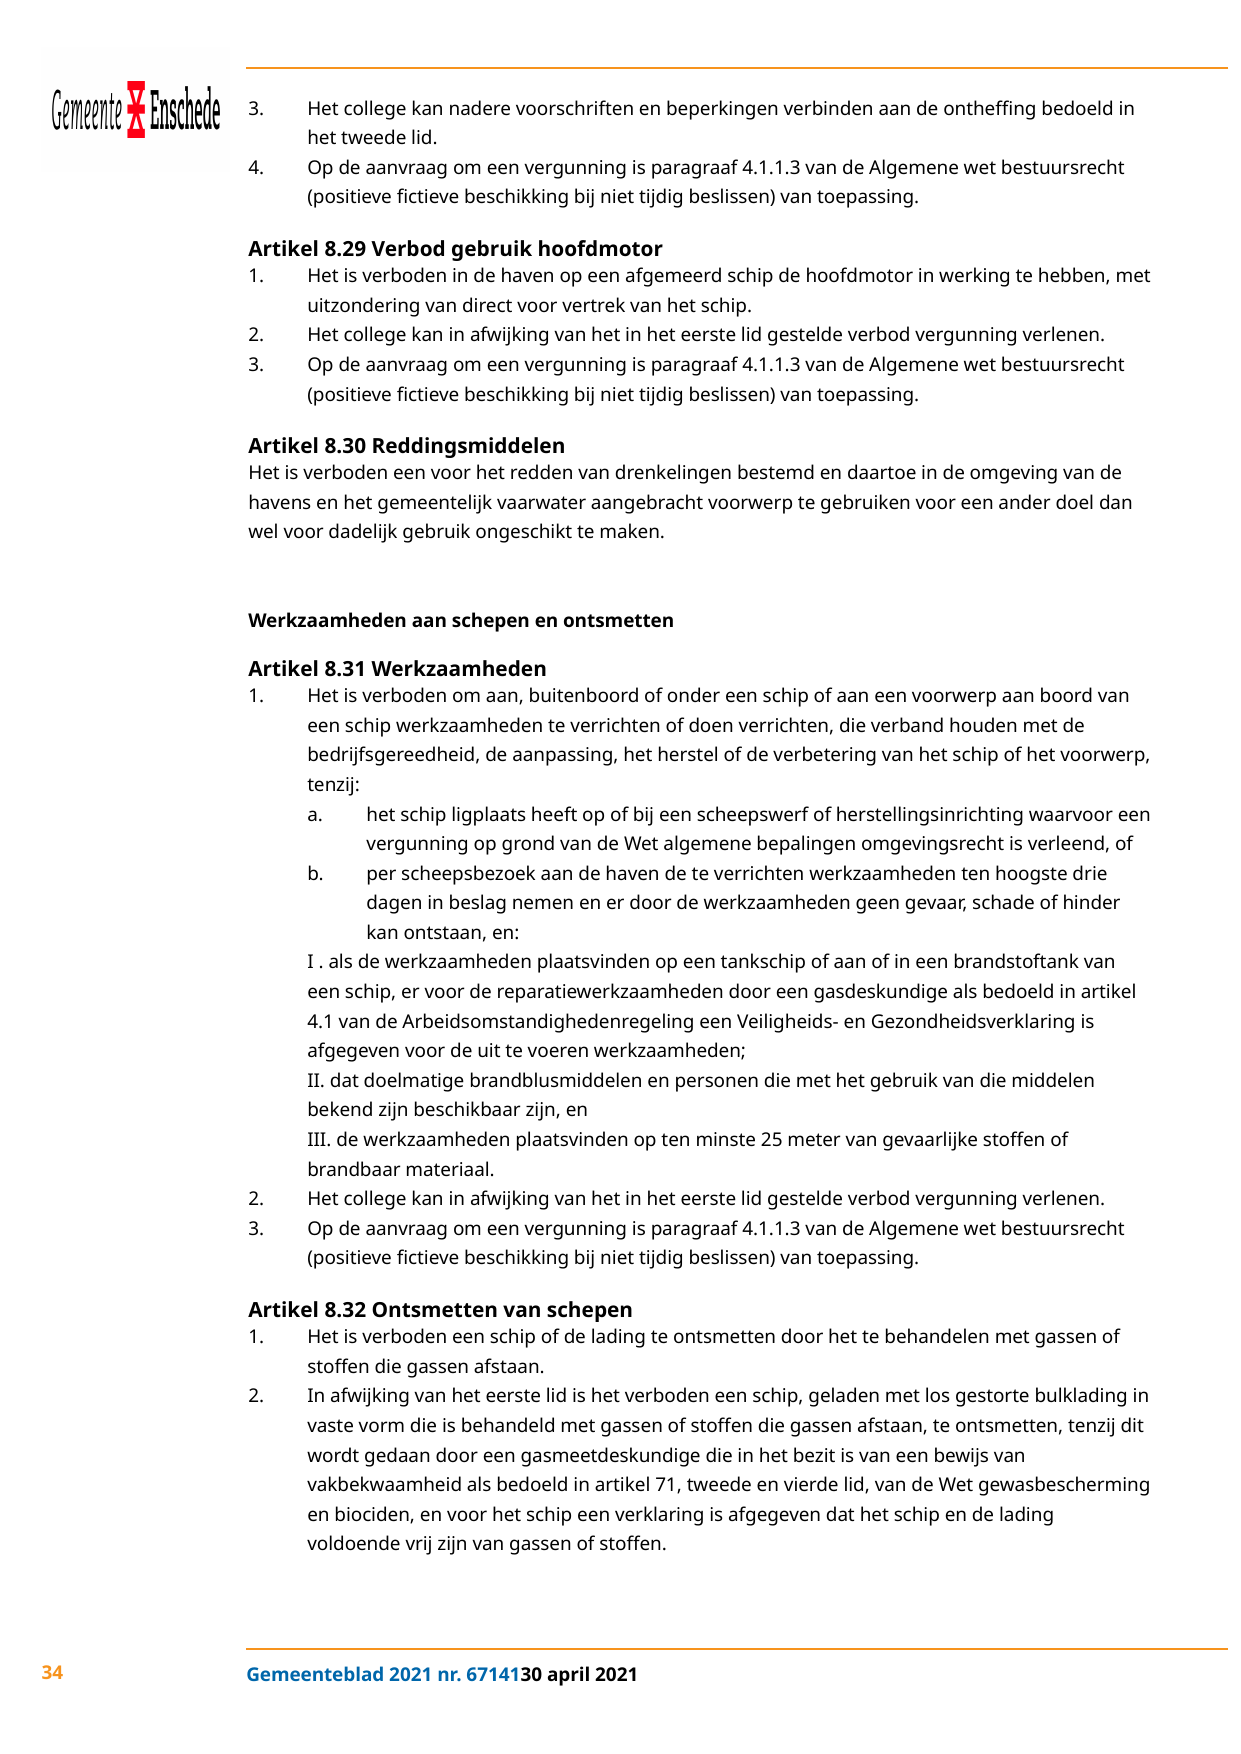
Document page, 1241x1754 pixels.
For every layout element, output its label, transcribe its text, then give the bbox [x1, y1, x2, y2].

list Het college kan in afwijking van het in het eerste lid gestelde verbod vergunning verlenen. [248, 322, 1152, 347]
list Op de aanvraag om een vergunning is paragraaf 4.1.1.3 van de Algemene wet bestuursrecht (positieve fictieve beschikking bij niet tijdig beslissen) van toepassing. [248, 351, 1152, 406]
text Het is verboden een voor het redden van drenkelingen bestemd en daartoe in de omgeving van de havens en het gemeentelijk vaarwater aangebracht voorwerp te gebruiken voor een ander doel dan wel voor dadelijk gebruik ongeschikt te maken. [248, 459, 1152, 544]
list Het is verboden een schip of de lading te ontsmetten door het te behandelen met gassen of stoffen die gassen afstaan. [248, 1323, 1152, 1379]
list In afwijking van het eerste lid is het verboden een schip, geladen met los gestorte bulklading in vaste vorm die is behandeld met gassen of stoffen die gassen afstaan, te ontsmetten, tenzij dit wordt gedaan door een gasmeetdeskundige die in het bezit is van een bewijs van vakbekwaamheid als bedoeld in artikel 71, tweede en vierde lid, van de Wet gewasbescherming en biociden, en voor het schip een verklaring is afgegeven dat het schip en de lading voldoende vrij zijn van gassen of stoffen. [248, 1383, 1152, 1556]
text Artikel 8.31 Werkzaamheden [248, 654, 1152, 682]
list I . als de werkzaamheden plaatsvinden op een tankschip of aan of in een brandstoftank van een schip, er voor de reparatiewerkzaamheden door een gasdeskundige als bedoeld in artikel 4.1 van de Arbeidsomstandighedenregeling een Veiligheids- en Gezondheidsverklaring is afgegeven voor de uit te voeren werkzaamheden; [248, 949, 1152, 1063]
list Het is verboden om aan, buitenboord of onder een schip of aan een voorwerp aan boord van een schip werkzaamheden te verrichten of doen verrichten, die verband houden met de bedrijfsgereedheid, de aanpassing, het herstel of de verbetering van het schip of het voorwerp, tenzij: [248, 682, 1152, 797]
list III. de werkzaamheden plaatsvinden op ten minste 25 meter van gevaarlijke stoffen of brandbaar materiaal. [248, 1126, 1152, 1182]
text Artikel 8.29 Verbod gebruik hoofdmotor [248, 234, 1152, 262]
text Artikel 8.30 Reddingsmiddelen [248, 431, 1152, 459]
list II. dat doelmatige brandblusmiddelen en personen die met het gebruik van die middelen bekend zijn beschikbaar zijn, en [248, 1067, 1152, 1122]
picture [41, 47, 231, 172]
list per scheepsbezoek aan de haven de te verrichten werkzaamheden ten hoogste drie dagen in beslag nemen en er door de werkzaamheden geen gevaar, schade of hinder kan ontstaan, en: [307, 860, 1152, 945]
list Het college kan in afwijking van het in het eerste lid gestelde verbod vergunning verlenen. [248, 1185, 1152, 1211]
list het schip ligplaats heeft op of bij een scheepswerf of herstellingsinrichting waarvoor een vergunning op grond van de Wet algemene bepalingen omgevingsrecht is verleend, of [307, 801, 1152, 856]
text Werkzaamheden aan schepen en ontsmetten [248, 607, 1152, 633]
text Artikel 8.32 Ontsmetten van schepen [248, 1295, 1152, 1323]
list Op de aanvraag om een vergunning is paragraaf 4.1.1.3 van de Algemene wet bestuursrecht (positieve fictieve beschikking bij niet tijdig beslissen) van toepassing. [248, 154, 1152, 209]
list Het is verboden in de haven op een afgemeerd schip de hoofdmotor in werking te hebben, met uitzondering van direct voor vertrek van het schip. [248, 262, 1152, 318]
list Op de aanvraag om een vergunning is paragraaf 4.1.1.3 van de Algemene wet bestuursrecht (positieve fictieve beschikking bij niet tijdig beslissen) van toepassing. [248, 1215, 1152, 1270]
list Het college kan nadere voorschriften en beperkingen verbinden aan de ontheffing bedoeld in het tweede lid. [248, 95, 1152, 150]
